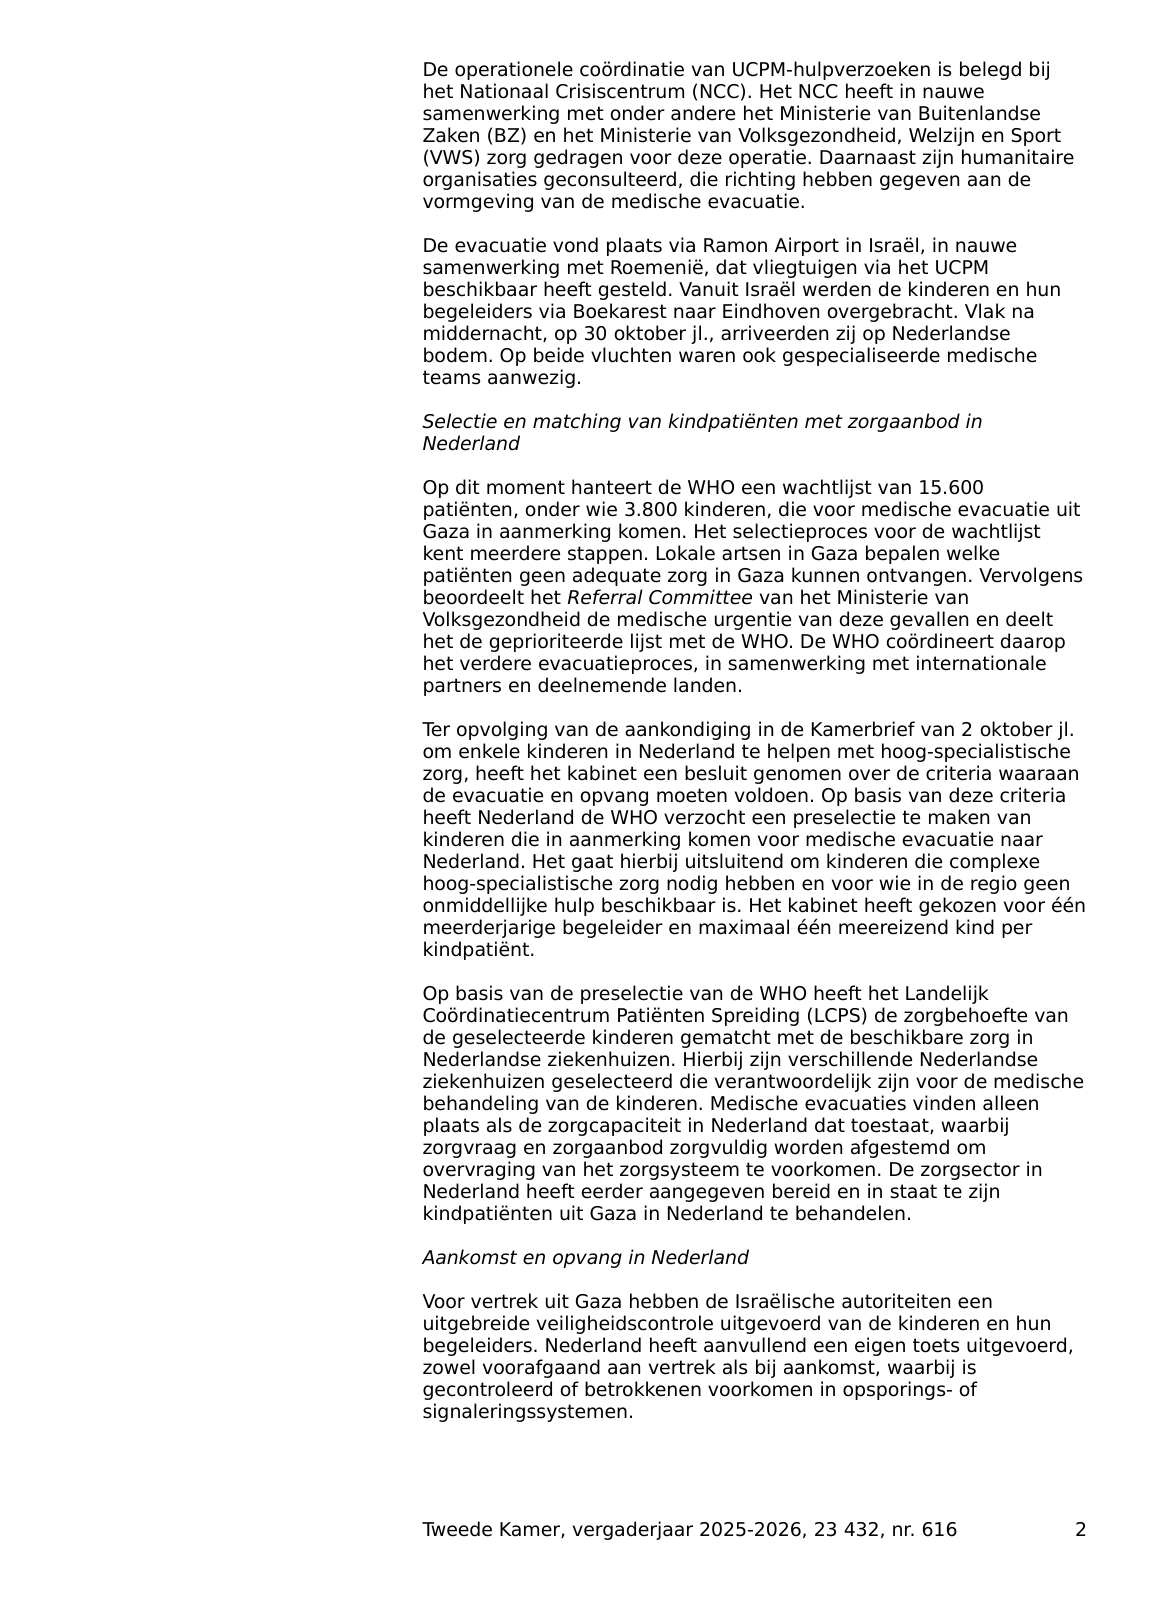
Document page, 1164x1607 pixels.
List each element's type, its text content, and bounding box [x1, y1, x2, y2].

text De operationele coördinatie van UCPM-hulpverzoeken is belegd bij het Nationaal Crisiscentrum (NCC). Het NCC heeft in nauwe samenwerking met onder andere het Ministerie van Buitenlandse Zaken (BZ) en het Ministerie van Volksgezondheid, Welzijn en Sport (VWS) zorg gedragen voor deze operatie. Daarnaast zijn humanitaire organisaties geconsulteerd, die richting hebben gegeven aan de vormgeving van de medische evacuatie. [422, 59, 1087, 213]
subtitle Selectie en matching van kindpatiënten met zorgaanbod in Nederland [422, 411, 1087, 455]
text Op dit moment hanteert de WHO een wachtlijst van 15.600 patiënten, onder wie 3.800 kinderen, die voor medische evacuatie uit Gaza in aanmerking komen. Het selectieproces voor de wachtlijst kent meerdere stappen. Lokale artsen in Gaza bepalen welke patiënten geen adequate zorg in Gaza kunnen ontvangen. Vervolgens beoordeelt het Referral Committee van het Ministerie van Volksgezondheid de medische urgentie van deze gevallen en deelt het de geprioriteerde lijst met de WHO. De WHO coördineert daarop het verdere evacuatieproces, in samenwerking met internationale partners en deelnemende landen. [422, 477, 1087, 697]
text De evacuatie vond plaats via Ramon Airport in Israël, in nauwe samenwerking met Roemenië, dat vliegtuigen via het UCPM beschikbaar heeft gesteld. Vanuit Israël werden de kinderen en hun begeleiders via Boekarest naar Eindhoven overgebracht. Vlak na middernacht, op 30 oktober jl., arriveerden zij op Nederlandse bodem. Op beide vluchten waren ook gespecialiseerde medische teams aanwezig. [422, 235, 1087, 389]
subtitle Aankomst en opvang in Nederland [422, 1247, 1087, 1269]
text Ter opvolging van de aankondiging in de Kamerbrief van 2 oktober jl. om enkele kinderen in Nederland te helpen met hoog-specialistische zorg, heeft het kabinet een besluit genomen over de criteria waaraan de evacuatie en opvang moeten voldoen. Op basis van deze criteria heeft Nederland de WHO verzocht een preselectie te maken van kinderen die in aanmerking komen voor medische evacuatie naar Nederland. Het gaat hierbij uitsluitend om kinderen die complexe hoog-specialistische zorg nodig hebben en voor wie in de regio geen onmiddellijke hulp beschikbaar is. Het kabinet heeft gekozen voor één meerderjarige begeleider en maximaal één meereizend kind per kindpatiënt. [422, 719, 1087, 961]
text Op basis van de preselectie van de WHO heeft het Landelijk Coördinatiecentrum Patiënten Spreiding (LCPS) de zorgbehoefte van de geselecteerde kinderen gematcht met de beschikbare zorg in Nederlandse ziekenhuizen. Hierbij zijn verschillende Nederlandse ziekenhuizen geselecteerd die verantwoordelijk zijn voor de medische behandeling van de kinderen. Medische evacuaties vinden alleen plaats als de zorgcapaciteit in Nederland dat toestaat, waarbij zorgvraag en zorgaanbod zorgvuldig worden afgestemd om overvraging van het zorgsysteem te voorkomen. De zorgsector in Nederland heeft eerder aangegeven bereid en in staat te zijn kindpatiënten uit Gaza in Nederland te behandelen. [422, 983, 1087, 1225]
text Voor vertrek uit Gaza hebben de Israëlische autoriteiten een uitgebreide veiligheidscontrole uitgevoerd van de kinderen en hun begeleiders. Nederland heeft aanvullend een eigen toets uitgevoerd, zowel voorafgaand aan vertrek als bij aankomst, waarbij is gecontroleerd of betrokkenen voorkomen in opsporings- of signaleringssystemen. [422, 1291, 1087, 1423]
